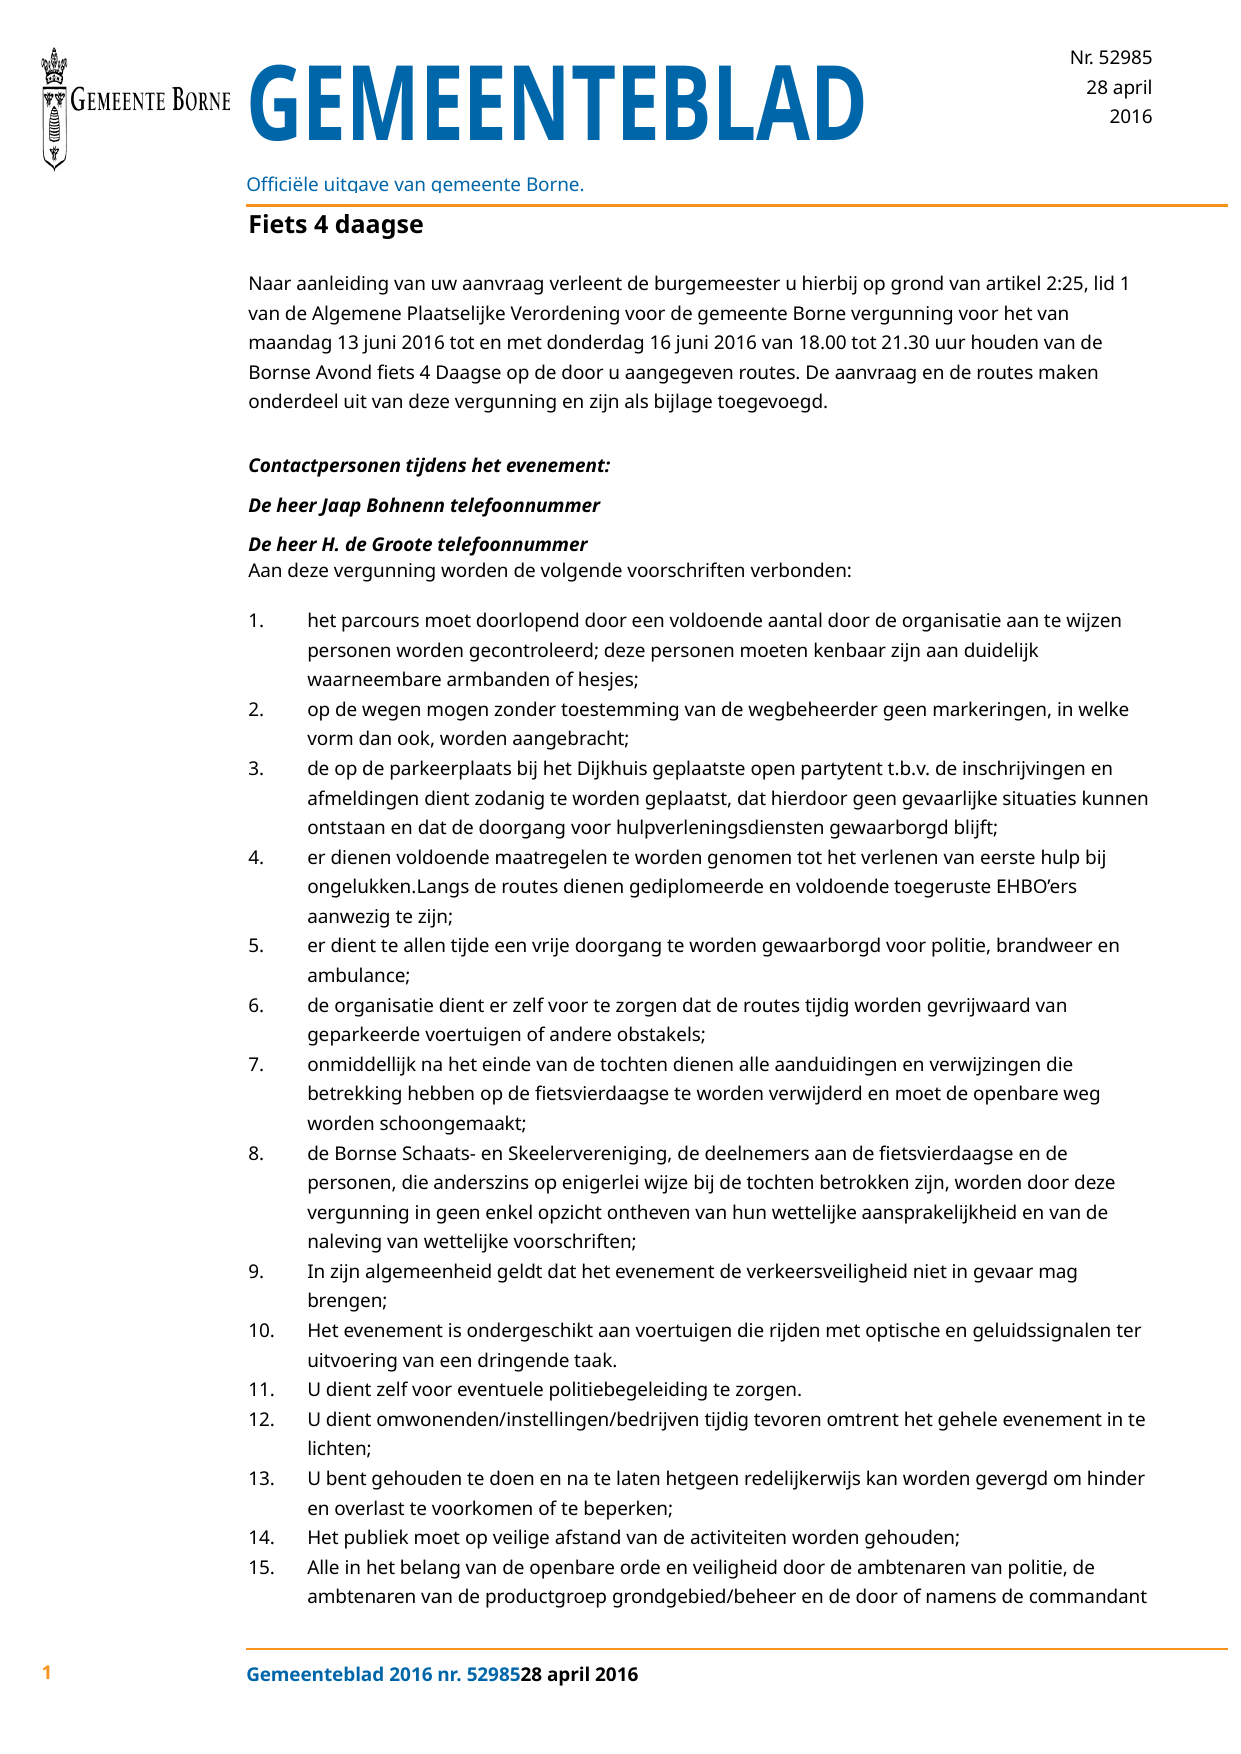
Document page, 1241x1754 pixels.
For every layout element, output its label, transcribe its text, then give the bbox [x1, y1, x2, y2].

list In zijn algemeenheid geldt dat het evenement de verkeersveiligheid niet in gevaar mag brengen; [248, 1258, 1152, 1313]
list er dient te allen tijde een vrije doorgang te worden gewaarborgd voor politie, brandweer en ambulance; [248, 933, 1152, 988]
text Contactpersonen tijdens het evenement: [248, 453, 1152, 478]
list Het evenement is ondergeschikt aan voertuigen die rijden met optische en geluidssignalen ter uitvoering van een dringende taak. [248, 1317, 1152, 1373]
text Naar aanleiding van uw aanvraag verleent de burgemeester u hierbij op grond van artikel 2:25, lid 1 van de Algemene Plaatselijke Verordening voor de gemeente Borne vergunning voor het van maandag 13 juni 2016 tot en met donderdag 16 juni 2016 van 18.00 tot 21.30 uur houden van de Bornse Avond fiets 4 Daagse op de door u aangegeven routes. De aanvraag en de routes maken onderdeel uit van deze vergunning en zijn als bijlage toegevoegd. [248, 270, 1152, 414]
list de organisatie dient er zelf voor te zorgen dat de routes tijdig worden gevrijwaard van geparkeerde voertuigen of andere obstakels; [248, 992, 1152, 1047]
list onmiddellijk na het einde van de tochten dienen alle aanduidingen en verwijzingen die betrekking hebben op de fietsvierdaagse te worden verwijderd en moet de openbare weg worden schoongemaakt; [248, 1051, 1152, 1136]
list het parcours moet doorlopend door een voldoende aantal door de organisatie aan te wijzen personen worden gecontroleerd; deze personen moeten kenbaar zijn aan duidelijk waarneembare armbanden of hesjes; [248, 607, 1152, 692]
list de Bornse Schaats- en Skeelervereniging, de deelnemers aan de fietsvierdaagse en de personen, die anderszins op enigerlei wijze bij de tochten betrokken zijn, worden door deze vergunning in geen enkel opzicht ontheven van hun wettelijke aansprakelijkheid en van de naleving van wettelijke voorschriften; [248, 1140, 1152, 1254]
list Het publiek moet op veilige afstand van de activiteiten worden gehouden; [248, 1524, 1152, 1550]
list Alle in het belang van de openbare orde en veiligheid door de ambtenaren van politie, de ambtenaren van de productgroep grondgebied/beheer en de door of namens de commandant [248, 1554, 1152, 1609]
list de op de parkeerplaats bij het Dijkhuis geplaatste open partytent t.b.v. de inschrijvingen en afmeldingen dient zodanig te worden geplaatst, dat hierdoor geen gevaarlijke situaties kunnen ontstaan en dat de doorgang voor hulpverleningsdiensten gewaarborgd blijft; [248, 755, 1152, 840]
picture [41, 47, 231, 172]
text Fiets 4 daagse [248, 207, 1152, 241]
list U dient zelf voor eventuele politiebegeleiding te zorgen. [248, 1376, 1152, 1402]
list er dienen voldoende maatregelen te worden genomen tot het verlenen van eerste hulp bij ongelukken.Langs de routes dienen gediplomeerde en voldoende toegeruste EHBO’ers aanwezig te zijn; [248, 844, 1152, 929]
text Aan deze vergunning worden de volgende voorschriften verbonden: [248, 557, 1152, 583]
text De heer H. de Groote telefoonnummer [248, 531, 1152, 557]
text De heer Jaap Bohnenn telefoonnummer [248, 492, 1152, 518]
list U dient omwonenden/instellingen/bedrijven tijdig tevoren omtrent het gehele evenement in te lichten; [248, 1406, 1152, 1461]
list op de wegen mogen zonder toestemming van de wegbeheerder geen markeringen, in welke vorm dan ook, worden aangebracht; [248, 696, 1152, 751]
list U bent gehouden te doen en na te laten hetgeen redelijkerwijs kan worden gevergd om hinder en overlast te voorkomen of te beperken; [248, 1465, 1152, 1521]
